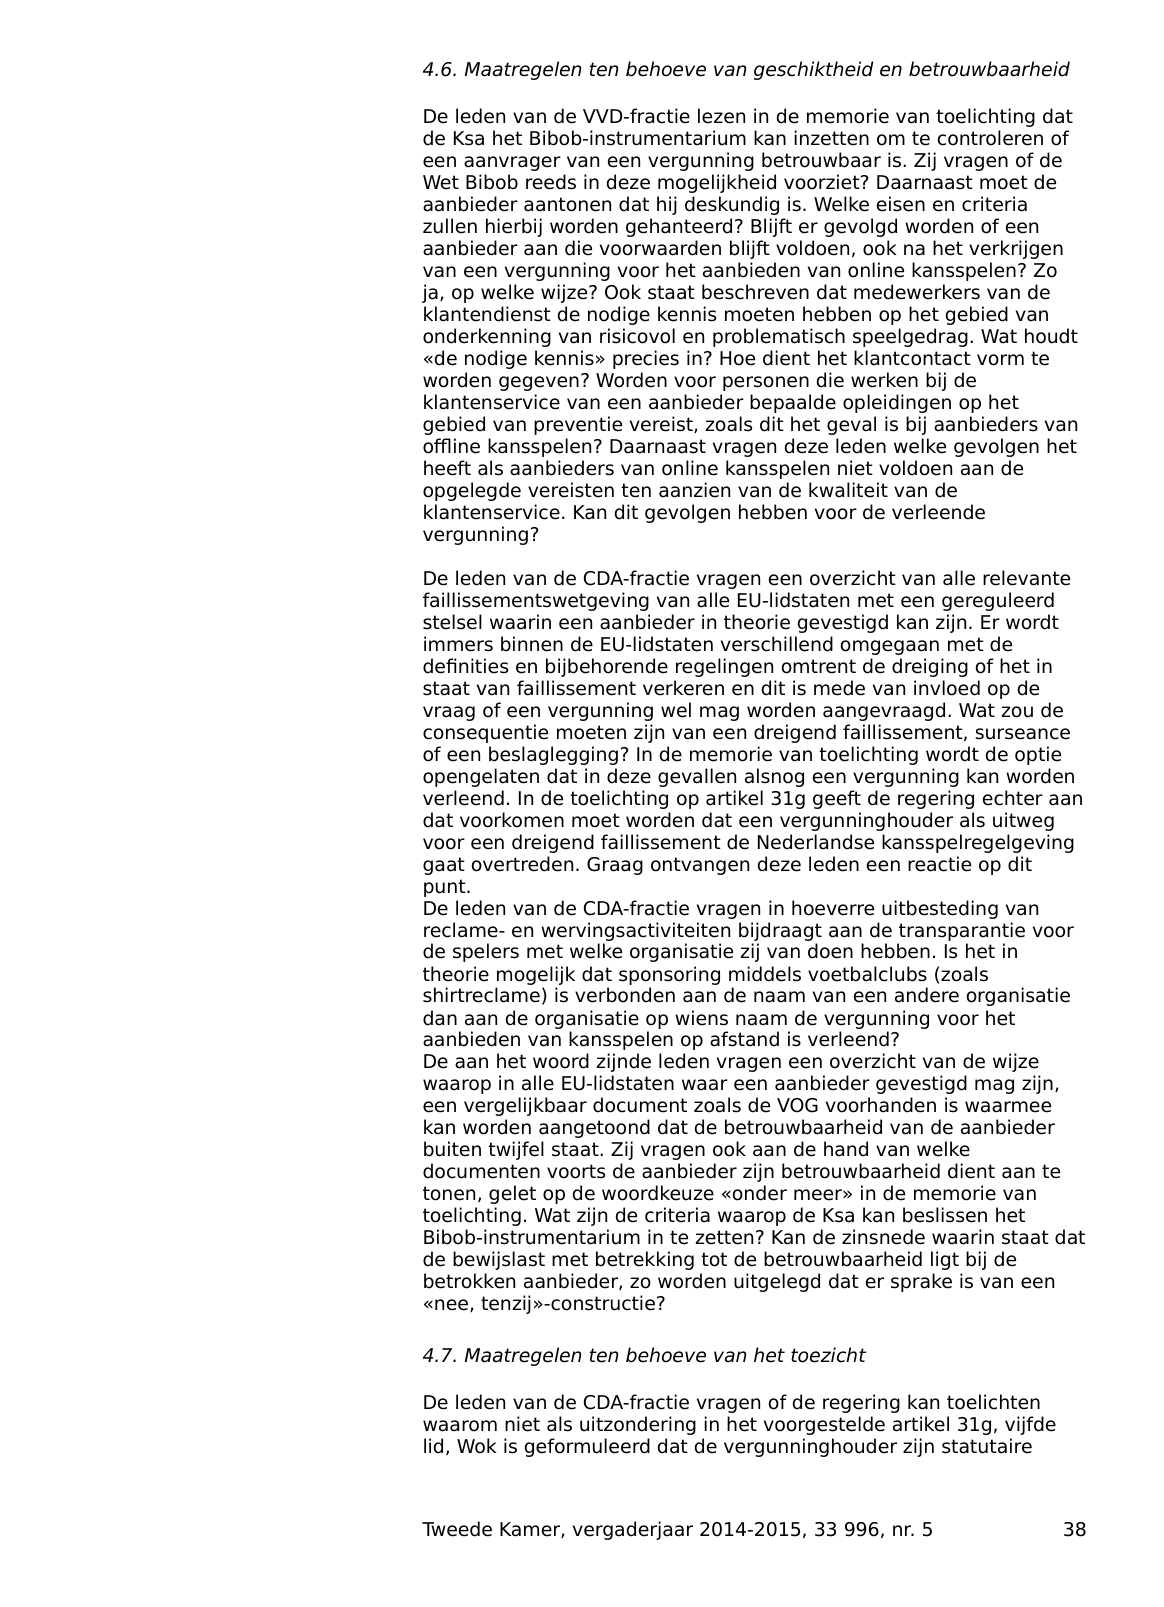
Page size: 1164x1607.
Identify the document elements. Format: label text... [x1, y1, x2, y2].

text De leden van de VVD-fractie lezen in de memorie van toelichting dat de Ksa het Bibob-instrumentarium kan inzetten om te controleren of een aanvrager van een vergunning betrouwbaar is. Zij vragen of de Wet Bibob reeds in deze mogelijkheid voorziet? Daarnaast moet de aanbieder aantonen dat hij deskundig is. Welke eisen en criteria zullen hierbij worden gehanteerd? Blijft er gevolgd worden of een aanbieder aan die voorwaarden blijft voldoen, ook na het verkrijgen van een vergunning voor het aanbieden van online kansspelen? Zo ja, op welke wijze? Ook staat beschreven dat medewerkers van de klantendienst de nodige kennis moeten hebben op het gebied van onderkenning van risicovol en problematisch speelgedrag. Wat houdt «de nodige kennis» precies in? Hoe dient het klantcontact vorm te worden gegeven? Worden voor personen die werken bij de klantenservice van een aanbieder bepaalde opleidingen op het gebied van preventie vereist, zoals dit het geval is bij aanbieders van offline kansspelen? Daarnaast vragen deze leden welke gevolgen het heeft als aanbieders van online kansspelen niet voldoen aan de opgelegde vereisten ten aanzien van de kwaliteit van de klantenservice. Kan dit gevolgen hebben voor de verleende vergunning? [422, 106, 1087, 546]
subtitle 4.6. Maatregelen ten behoeve van geschiktheid en betrouwbaarheid [422, 59, 1087, 81]
subtitle 4.7. Maatregelen ten behoeve van het toezicht [422, 1345, 1087, 1367]
text De leden van de CDA-fractie vragen een overzicht van alle relevante faillissementswetgeving van alle EU-lidstaten met een gereguleerd stelsel waarin een aanbieder in theorie gevestigd kan zijn. Er wordt immers binnen de EU-lidstaten verschillend omgegaan met de definities en bijbehorende regelingen omtrent de dreiging of het in staat van faillissement verkeren en dit is mede van invloed op de vraag of een vergunning wel mag worden aangevraagd. Wat zou de consequentie moeten zijn van een dreigend faillissement, surseance of een beslaglegging? In de memorie van toelichting wordt de optie opengelaten dat in deze gevallen alsnog een vergunning kan worden verleend. In de toelichting op artikel 31g geeft de regering echter aan dat voorkomen moet worden dat een vergunninghouder als uitweg voor een dreigend faillissement de Nederlandse kansspelregelgeving gaat overtreden. Graag ontvangen deze leden een reactie op dit punt. [422, 568, 1087, 897]
text De leden van de CDA-fractie vragen of de regering kan toelichten waarom niet als uitzondering in het voorgestelde artikel 31g, vijfde lid, Wok is geformuleerd dat de vergunninghouder zijn statutaire [422, 1392, 1087, 1458]
text De aan het woord zijnde leden vragen een overzicht van de wijze waarop in alle EU-lidstaten waar een aanbieder gevestigd mag zijn, een vergelijkbaar document zoals de VOG voorhanden is waarmee kan worden aangetoond dat de betrouwbaarheid van de aanbieder buiten twijfel staat. Zij vragen ook aan de hand van welke documenten voorts de aanbieder zijn betrouwbaarheid dient aan te tonen, gelet op de woordkeuze «onder meer» in de memorie van toelichting. Wat zijn de criteria waarop de Ksa kan beslissen het Bibob-instrumentarium in te zetten? Kan de zinsnede waarin staat dat de bewijslast met betrekking tot de betrouwbaarheid ligt bij de betrokken aanbieder, zo worden uitgelegd dat er sprake is van een «nee, tenzij»-constructie? [422, 1051, 1087, 1315]
text De leden van de CDA-fractie vragen in hoeverre uitbesteding van reclame- en wervingsactiviteiten bijdraagt aan de transparantie voor de spelers met welke organisatie zij van doen hebben. Is het in theorie mogelijk dat sponsoring middels voetbalclubs (zoals shirtreclame) is verbonden aan de naam van een andere organisatie dan aan de organisatie op wiens naam de vergunning voor het aanbieden van kansspelen op afstand is verleend? [422, 897, 1087, 1051]
